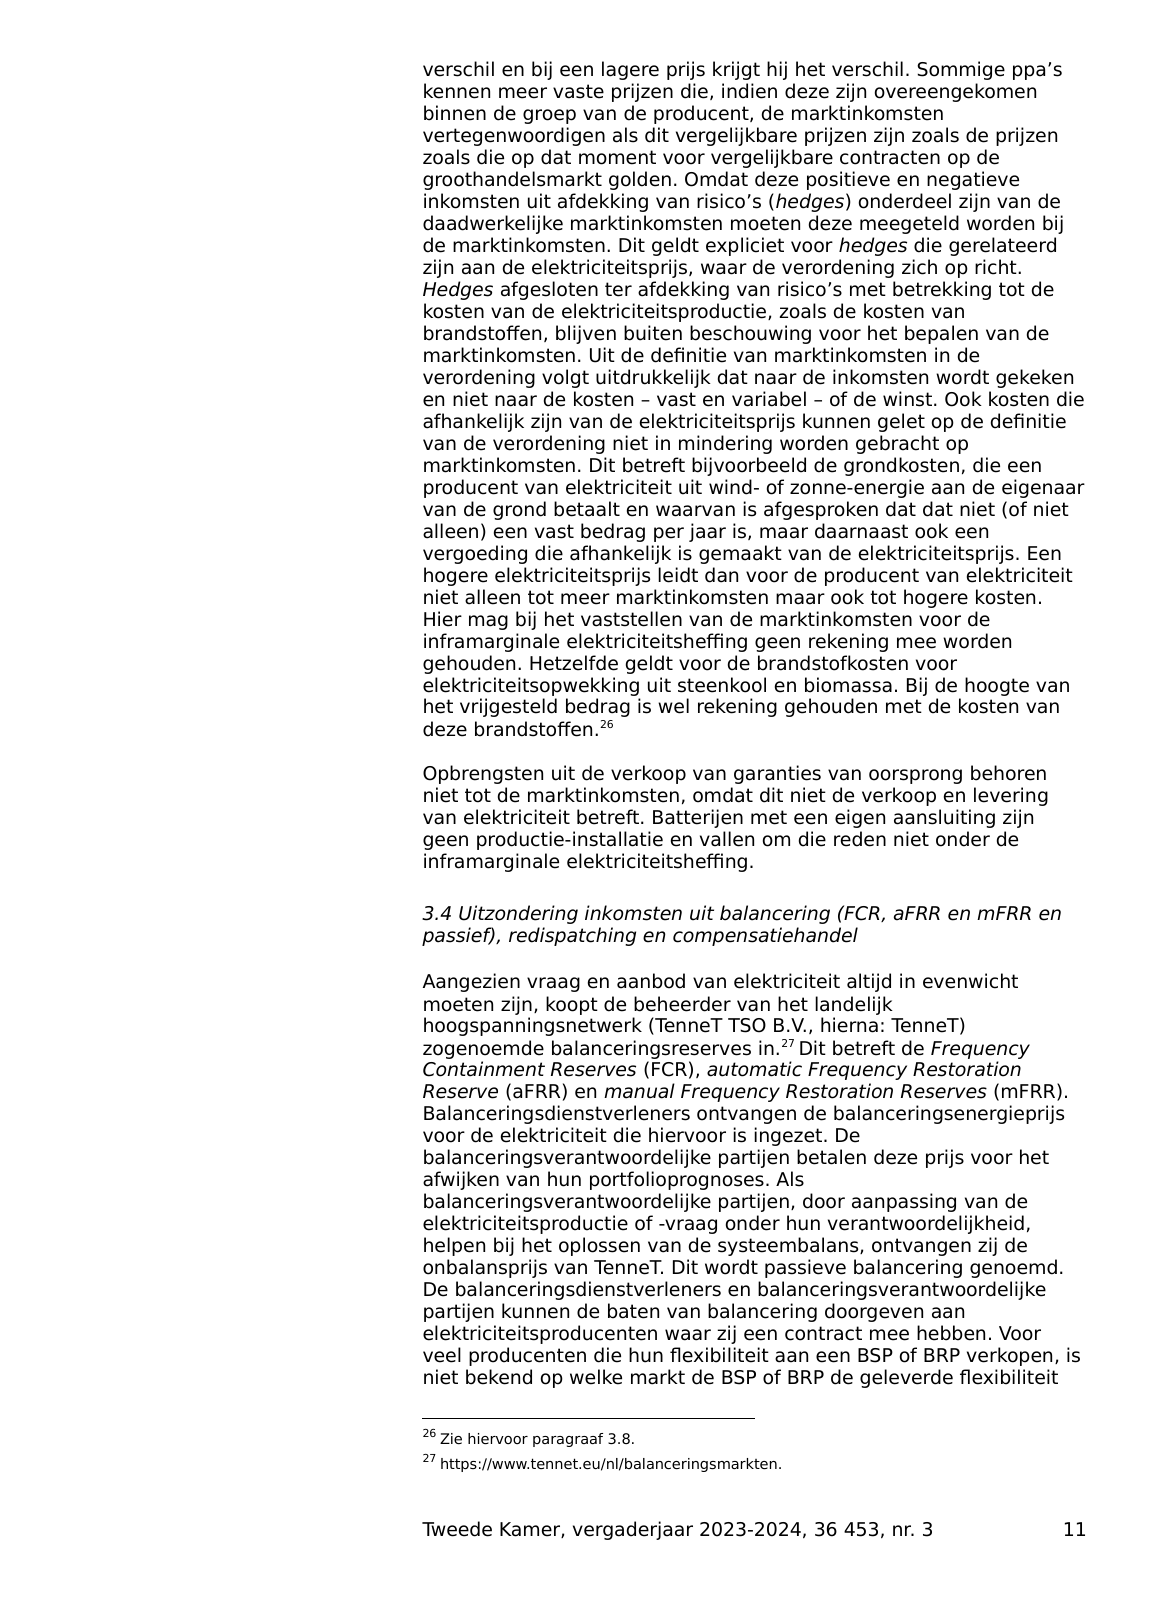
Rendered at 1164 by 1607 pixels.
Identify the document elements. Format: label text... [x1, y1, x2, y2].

text https://www.tennet.eu/nl/balanceringsmarkten. [422, 1452, 1087, 1474]
text Aangezien vraag en aanbod van elektriciteit altijd in evenwicht moeten zijn, koopt de beheerder van het landelijk hoogspanningsnetwerk (TenneT TSO B.V., hierna: TenneT) zogenoemde balanceringsreserves in.Dit betreft de Frequency Containment Reserves (FCR), automatic Frequency Restoration Reserve (aFRR) en manual Frequency Restoration Reserves (mFRR). Balanceringsdienstverleners ontvangen de balanceringsenergieprijs voor de elektriciteit die hiervoor is ingezet. De balanceringsverantwoordelijke partijen betalen deze prijs voor het afwijken van hun portfolioprognoses. Als balanceringsverantwoordelijke partijen, door aanpassing van de elektriciteitsproductie of -vraag onder hun verantwoordelijkheid, helpen bij het oplossen van de systeembalans, ontvangen zij de onbalansprijs van TenneT. Dit wordt passieve balancering genoemd. De balanceringsdienstverleners en balanceringsverantwoordelijke partijen kunnen de baten van balancering doorgeven aan elektriciteitsproducenten waar zij een contract mee hebben. Voor veel producenten die hun flexibiliteit aan een BSP of BRP verkopen, is niet bekend op welke markt de BSP of BRP de geleverde flexibiliteit [422, 971, 1087, 1389]
text verschil en bij een lagere prijs krijgt hij het verschil. Sommige ppa’s kennen meer vaste prijzen die, indien deze zijn overeengekomen binnen de groep van de producent, de marktinkomsten vertegenwoordigen als dit vergelijkbare prijzen zijn zoals de prijzen zoals die op dat moment voor vergelijkbare contracten op de groothandelsmarkt golden. Omdat deze positieve en negatieve inkomsten uit afdekking van risico’s (hedges) onderdeel zijn van de daadwerkelijke marktinkomsten moeten deze meegeteld worden bij de marktinkomsten. Dit geldt expliciet voor hedges die gerelateerd zijn aan de elektriciteitsprijs, waar de verordening zich op richt. Hedges afgesloten ter afdekking van risico’s met betrekking tot de kosten van de elektriciteitsproductie, zoals de kosten van brandstoffen, blijven buiten beschouwing voor het bepalen van de marktinkomsten. Uit de definitie van marktinkomsten in de verordening volgt uitdrukkelijk dat naar de inkomsten wordt gekeken en niet naar de kosten – vast en variabel – of de winst. Ook kosten die afhankelijk zijn van de elektriciteitsprijs kunnen gelet op de definitie van de verordening niet in mindering worden gebracht op marktinkomsten. Dit betreft bijvoorbeeld de grondkosten, die een producent van elektriciteit uit wind- of zonne-energie aan de eigenaar van de grond betaalt en waarvan is afgesproken dat dat niet (of niet alleen) een vast bedrag per jaar is, maar daarnaast ook een vergoeding die afhankelijk is gemaakt van de elektriciteitsprijs. Een hogere elektriciteitsprijs leidt dan voor de producent van elektriciteit niet alleen tot meer marktinkomsten maar ook tot hogere kosten. Hier mag bij het vaststellen van de marktinkomsten voor de inframarginale elektriciteitsheffing geen rekening mee worden gehouden. Hetzelfde geldt voor de brandstofkosten voor elektriciteitsopwekking uit steenkool en biomassa. Bij de hoogte van het vrijgesteld bedrag is wel rekening gehouden met de kosten van deze brandstoffen. [422, 59, 1087, 740]
subtitle 3.4 Uitzondering inkomsten uit balancering (FCR, aFRR en mFRR en passief), redispatching en compensatiehandel [422, 902, 1087, 946]
text Opbrengsten uit de verkoop van garanties van oorsprong behoren niet tot de marktinkomsten, omdat dit niet de verkoop en levering van elektriciteit betreft. Batterijen met een eigen aansluiting zijn geen productie-installatie en vallen om die reden niet onder de inframarginale elektriciteitsheffing. [422, 763, 1087, 872]
text Zie hiervoor paragraaf 3.8. [422, 1427, 1087, 1449]
